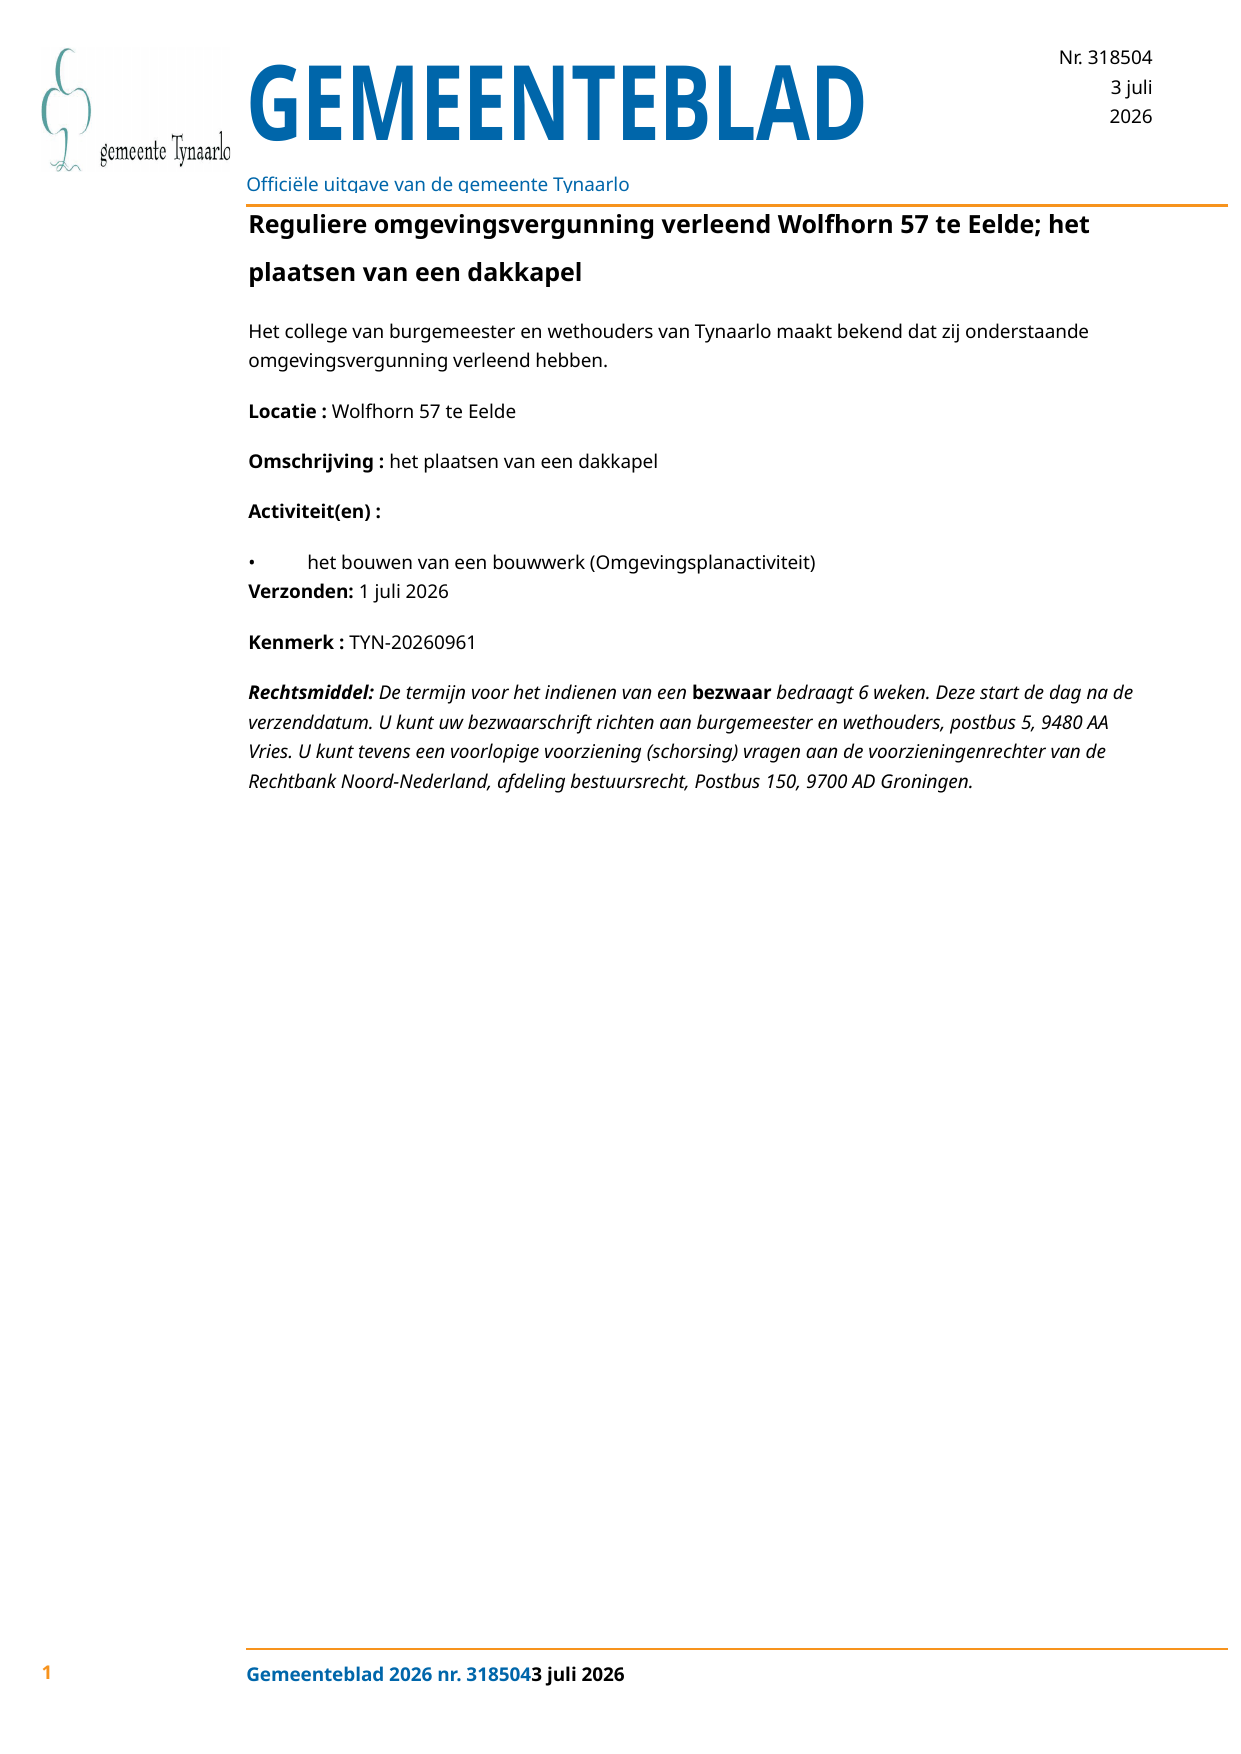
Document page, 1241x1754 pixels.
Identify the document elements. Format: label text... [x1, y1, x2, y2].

list het bouwen van een bouwwerk (Omgevingsplanactiviteit) [248, 549, 1152, 575]
text Reguliere omgevingsvergunning verleend Wolfhorn 57 te Eelde; het plaatsen van een dakkapel [248, 207, 1152, 288]
text Omschrijving : het plaatsen van een dakkapel [248, 448, 1152, 474]
picture [41, 47, 231, 172]
text Locatie : Wolfhorn 57 te Eelde [248, 398, 1152, 424]
text Kenmerk : TYN-20260961 [248, 629, 1152, 655]
text Rechtsmiddel: De termijn voor het indienen van een bezwaar bedraagt 6 weken. Deze start de dag na de verzenddatum. U kunt uw bezwaarschrift richten aan burgemeester en wethouders, postbus 5, 9480 AA Vries. U kunt tevens een voorlopige voorziening (schorsing) vragen aan de voorzieningenrechter van de Rechtbank Noord-Nederland, afdeling bestuursrecht, Postbus 150, 9700 AD Groningen. [248, 679, 1152, 794]
text Activiteit(en) : [248, 499, 1152, 524]
text Verzonden: 1 juli 2026 [248, 579, 1152, 604]
text Het college van burgemeester en wethouders van Tynaarlo maakt bekend dat zij onderstaande omgevingsvergunning verleend hebben. [248, 318, 1152, 373]
